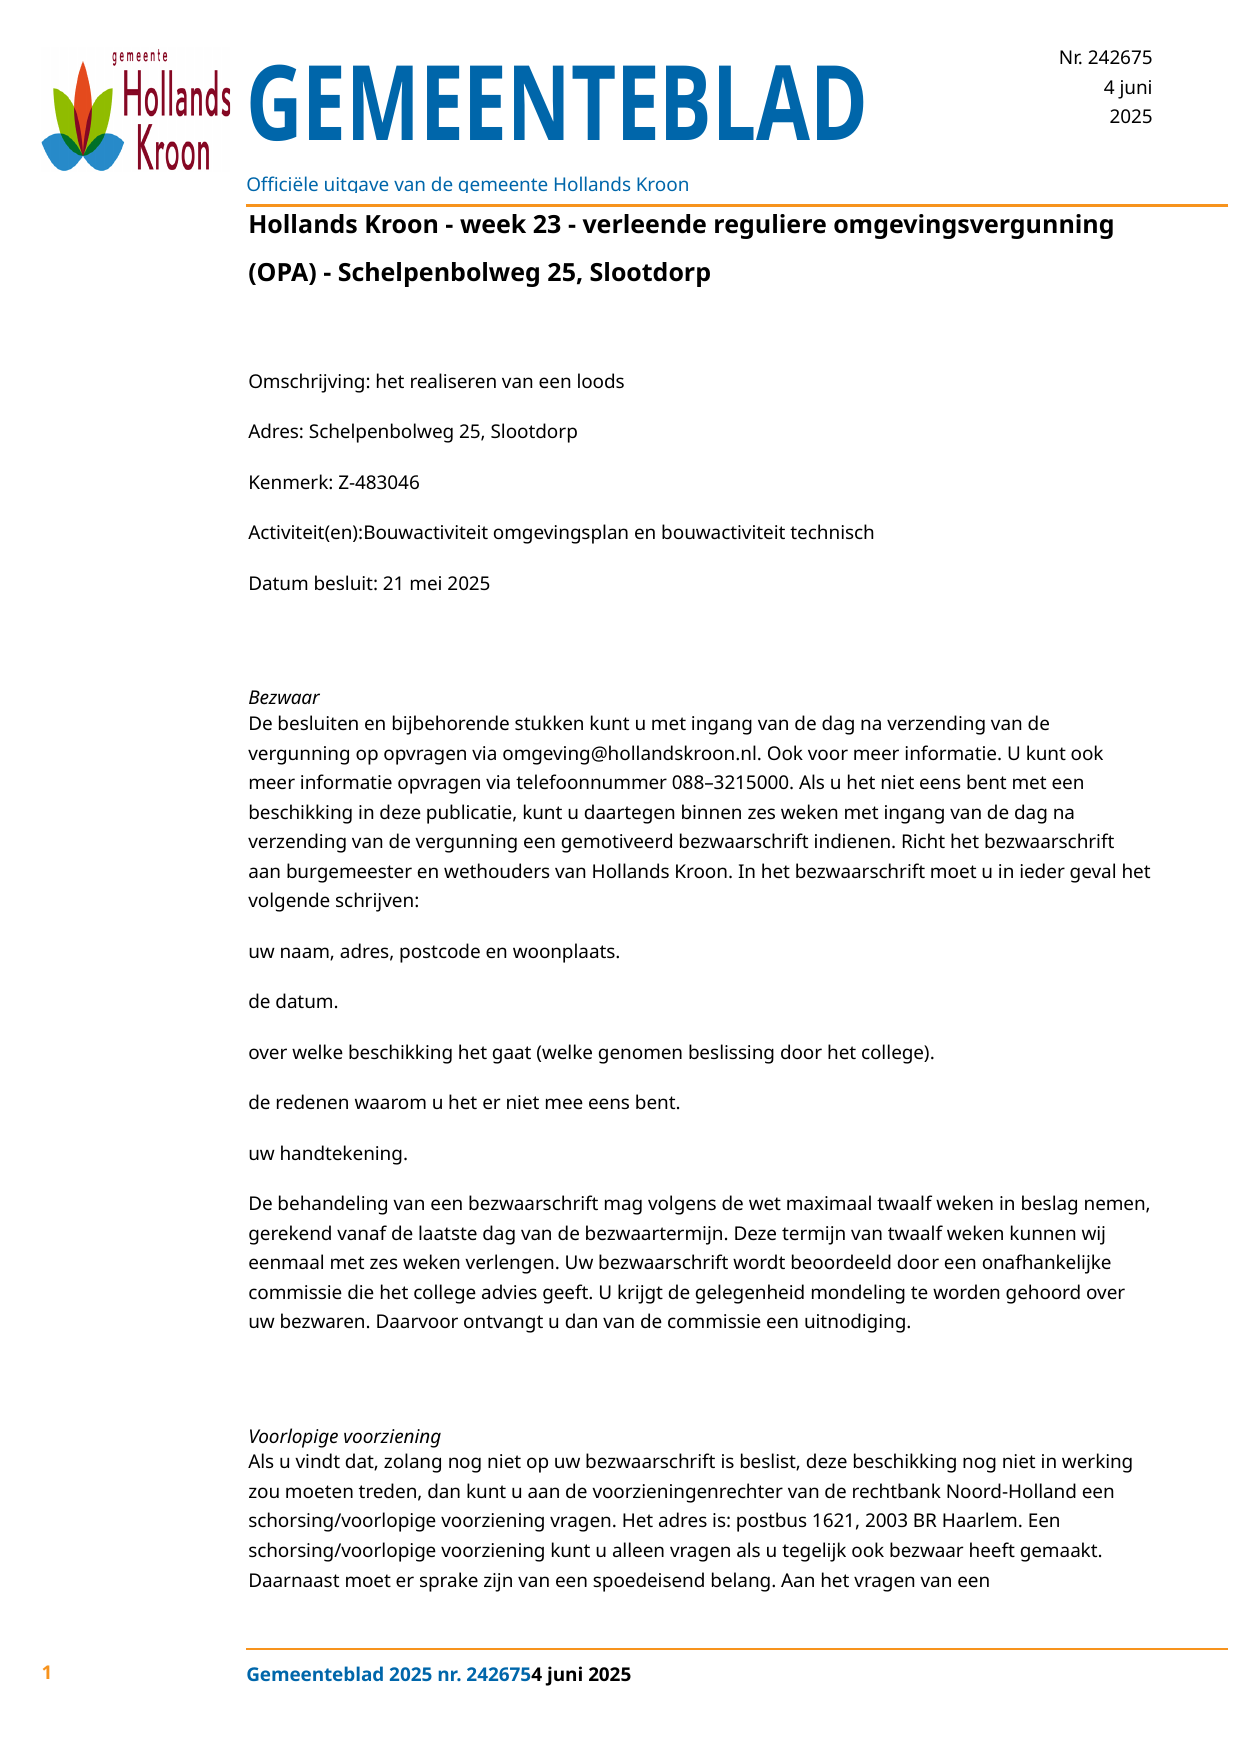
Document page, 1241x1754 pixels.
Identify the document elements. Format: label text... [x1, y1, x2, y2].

text Datum besluit: 21 mei 2025 [248, 570, 1152, 596]
text uw handtekening. [248, 1140, 1152, 1165]
text Als u vindt dat, zolang nog niet op uw bezwaarschrift is beslist, deze beschikking nog niet in werking zou moeten treden, dan kunt u aan de voorzieningenrechter van de rechtbank Noord-Holland een schorsing/voorlopige voorziening vragen. Het adres is: postbus 1621, 2003 BR Haarlem. Een schorsing/voorlopige voorziening kunt u alleen vragen als u tegelijk ook bezwaar heeft gemaakt. Daarnaast moet er sprake zijn van een spoedeisend belang. Aan het vragen van een [248, 1448, 1152, 1593]
text Kenmerk: Z-483046 [248, 469, 1152, 495]
text Hollands Kroon - week 23 - verleende reguliere omgevingsvergunning (OPA) - Schelpenbolweg 25, Slootdorp [248, 207, 1152, 288]
text Bezwaar [248, 684, 1152, 710]
text de datum. [248, 988, 1152, 1014]
picture [41, 47, 231, 172]
text over welke beschikking het gaat (welke genomen beslissing door het college). [248, 1039, 1152, 1064]
text De besluiten en bijbehorende stukken kunt u met ingang van de dag na verzending van de vergunning op opvragen via omgeving@hollandskroon.nl. Ook voor meer informatie. U kunt ook meer informatie opvragen via telefoonnummer 088–3215000. Als u het niet eens bent met een beschikking in deze publicatie, kunt u daartegen binnen zes weken met ingang van de dag na verzending van de vergunning een gemotiveerd bezwaarschrift indienen. Richt het bezwaarschrift aan burgemeester en wethouders van Hollands Kroon. In het bezwaarschrift moet u in ieder geval het volgende schrijven: [248, 710, 1152, 913]
text Omschrijving: het realiseren van een loods [248, 368, 1152, 394]
text Adres: Schelpenbolweg 25, Slootdorp [248, 419, 1152, 444]
text de redenen waarom u het er niet mee eens bent. [248, 1089, 1152, 1115]
text Activiteit(en):Bouwactiviteit omgevingsplan en bouwactiviteit technisch [248, 519, 1152, 545]
text uw naam, adres, postcode en woonplaats. [248, 938, 1152, 964]
text De behandeling van een bezwaarschrift mag volgens de wet maximaal twaalf weken in beslag nemen, gerekend vanaf de laatste dag van de bezwaartermijn. Deze termijn van twaalf weken kunnen wij eenmaal met zes weken verlengen. Uw bezwaarschrift wordt beoordeeld door een onafhankelijke commissie die het college advies geeft. U krijgt de gelegenheid mondeling te worden gehoord over uw bezwaren. Daarvoor ontvangt u dan van de commissie een uitnodiging. [248, 1190, 1152, 1334]
text Voorlopige voorziening [248, 1423, 1152, 1448]
